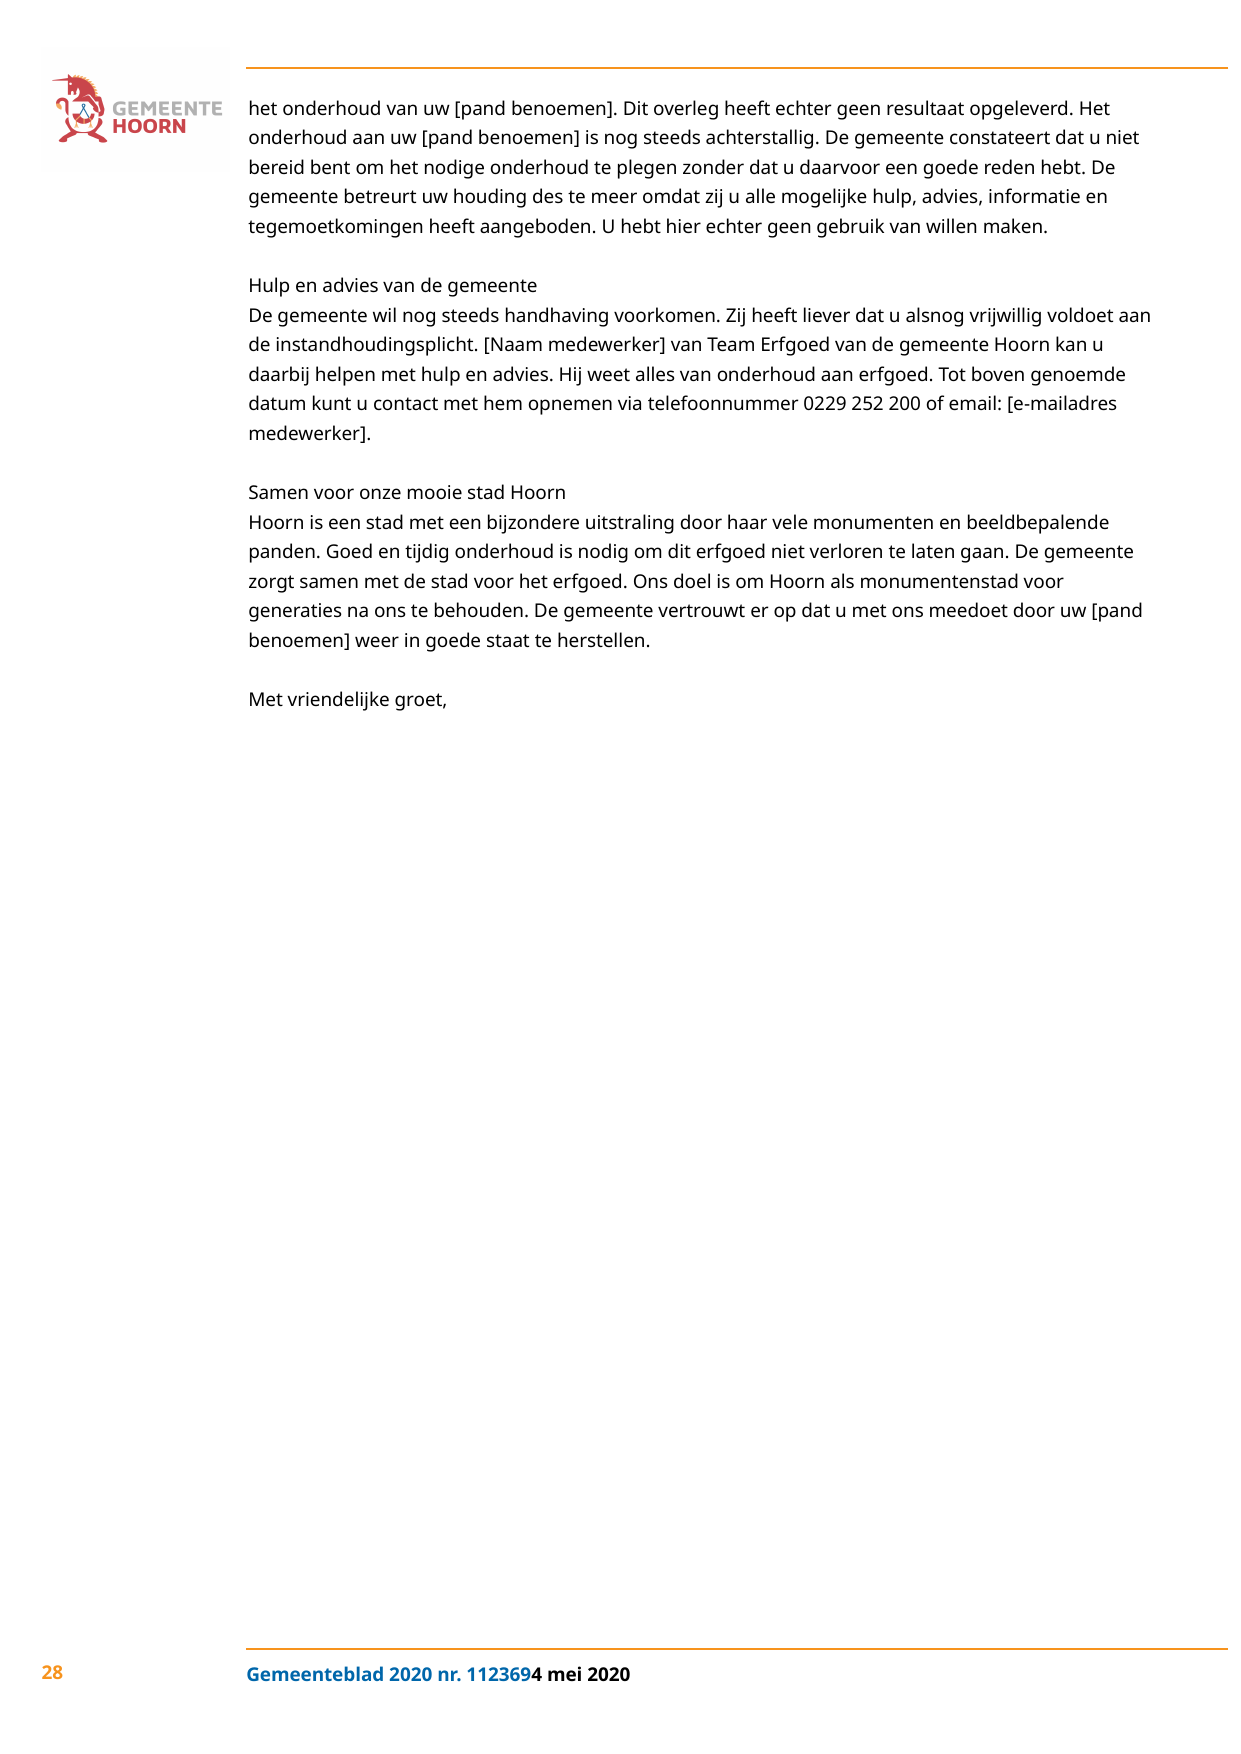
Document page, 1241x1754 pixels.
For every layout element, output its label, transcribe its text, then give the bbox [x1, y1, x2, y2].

text het onderhoud van uw [pand benoemen]. Dit overleg heeft echter geen resultaat opgeleverd. Het onderhoud aan uw [pand benoemen] is nog steeds achterstallig. De gemeente constateert dat u niet bereid bent om het nodige onderhoud te plegen zonder dat u daarvoor een goede reden hebt. De gemeente betreurt uw houding des te meer omdat zij u alle mogelijke hulp, advies, informatie en tegemoetkomingen heeft aangeboden. U hebt hier echter geen gebruik van willen maken. [248, 95, 1152, 239]
text Hulp en advies van de gemeente [248, 272, 1152, 298]
text Hoorn is een stad met een bijzondere uitstraling door haar vele monumenten en beeldbepalende panden. Goed en tijdig onderhoud is nodig om dit erfgoed niet verloren te laten gaan. De gemeente zorgt samen met de stad voor het erfgoed. Ons doel is om Hoorn als monumentenstad voor generaties na ons te behouden. De gemeente vertrouwt er op dat u met ons meedoet door uw [pand benoemen] weer in goede staat te herstellen. [248, 509, 1152, 653]
text Met vriendelijke groet, [248, 686, 1152, 712]
picture [41, 47, 231, 172]
text Samen voor onze mooie stad Hoorn [248, 479, 1152, 505]
text De gemeente wil nog steeds handhaving voorkomen. Zij heeft liever dat u alsnog vrijwillig voldoet aan de instandhoudingsplicht. [Naam medewerker] van Team Erfgoed van de gemeente Hoorn kan u daarbij helpen met hulp en advies. Hij weet alles van onderhoud aan erfgoed. Tot boven genoemde datum kunt u contact met hem opnemen via telefoonnummer 0229 252 200 of email: [e-mailadres medewerker]. [248, 302, 1152, 446]
